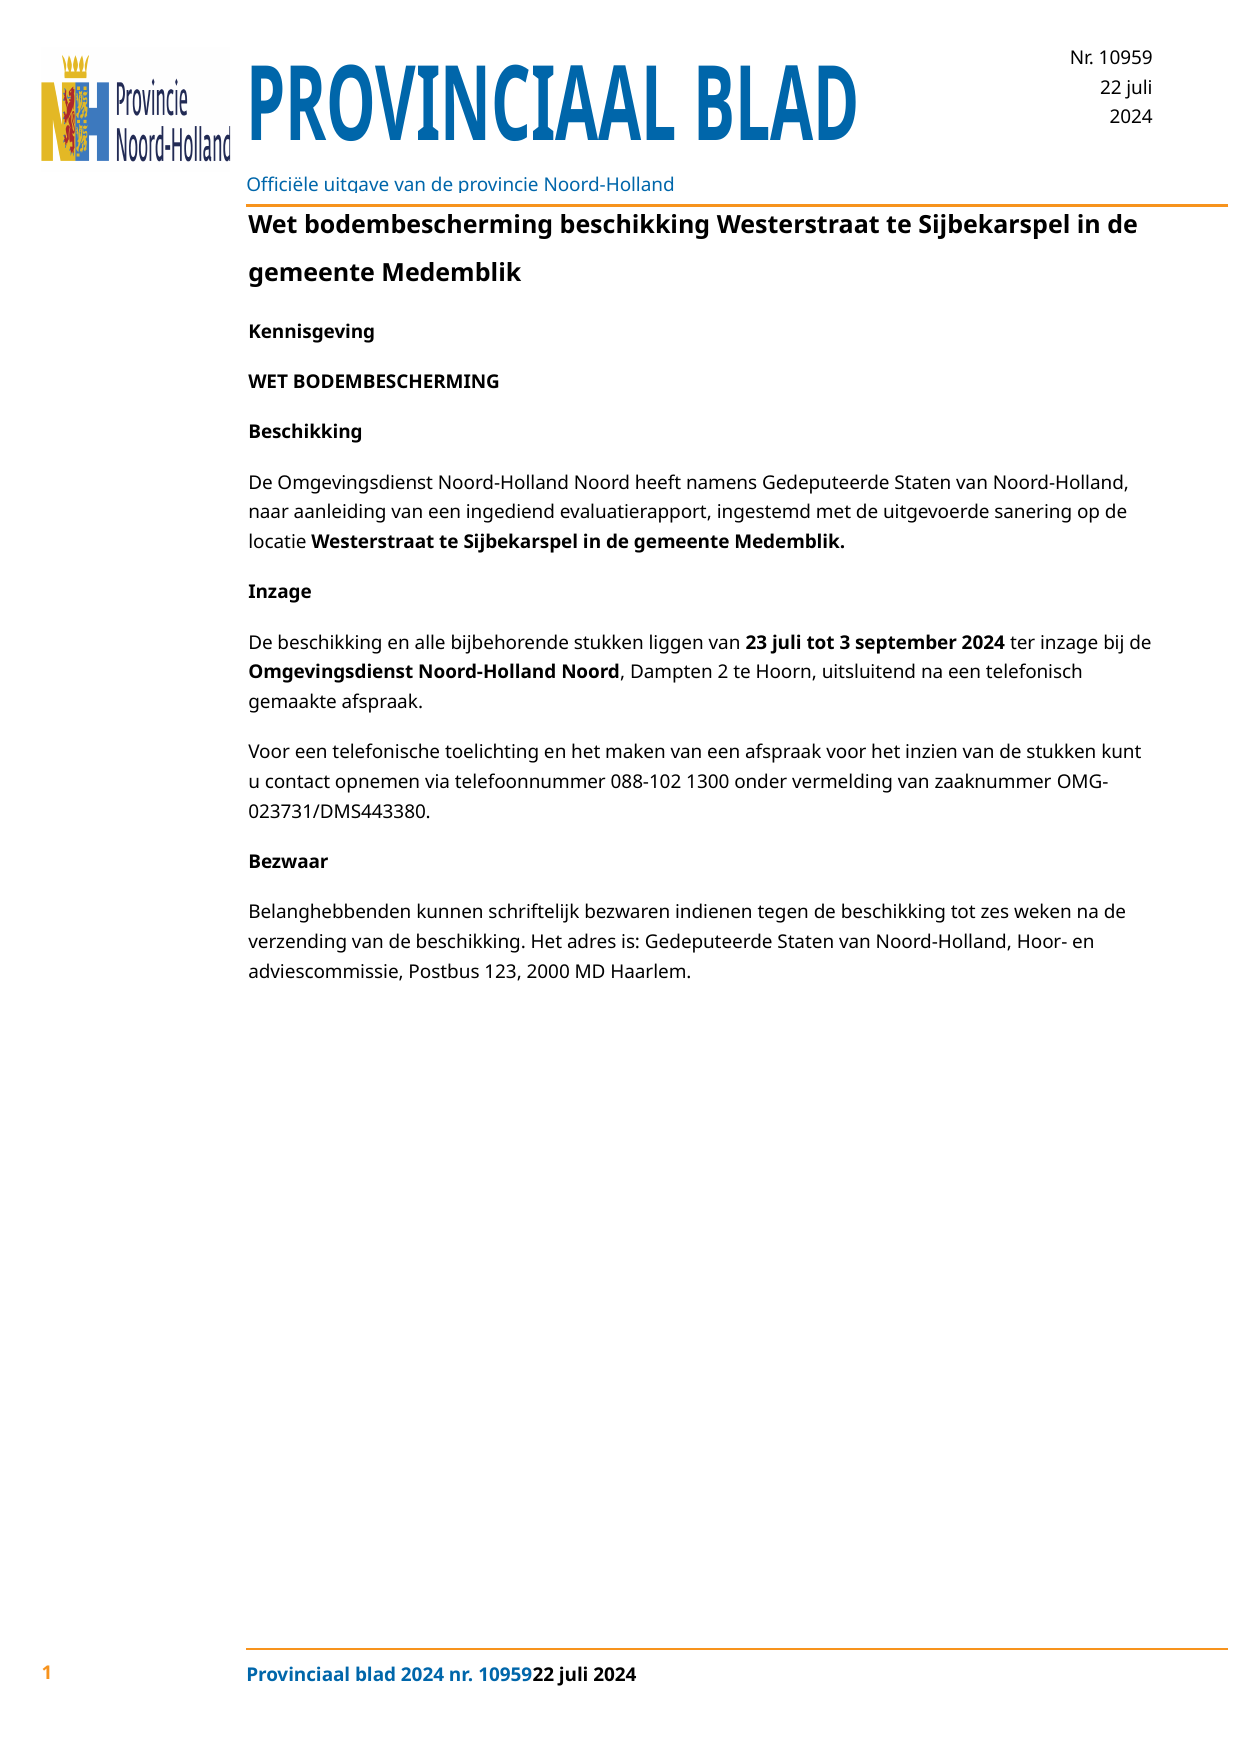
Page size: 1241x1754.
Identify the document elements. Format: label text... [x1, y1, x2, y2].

picture [41, 47, 231, 172]
text Voor een telefonische toelichting en het maken van een afspraak voor het inzien van de stukken kunt u contact opnemen via telefoonnummer 088-102 1300 onder vermelding van zaaknummer OMG-023731/DMS443380. [248, 739, 1152, 824]
text Bezwaar [248, 848, 1152, 874]
text Belanghebbenden kunnen schriftelijk bezwaren indienen tegen de beschikking tot zes weken na de verzending van de beschikking. Het adres is: Gedeputeerde Staten van Noord-Holland, Hoor- en adviescommissie, Postbus 123, 2000 MD Haarlem. [248, 899, 1152, 984]
text De beschikking en alle bijbehorende stukken liggen van 23 juli tot 3 september 2024 ter inzage bij de Omgevingsdienst Noord-Holland Noord, Dampten 2 te Hoorn, uitsluitend na een telefonisch gemaakte afspraak. [248, 629, 1152, 714]
text De Omgevingsdienst Noord-Holland Noord heeft namens Gedeputeerde Staten van Noord-Holland, naar aanleiding van een ingediend evaluatierapport, ingestemd met de uitgevoerde sanering op de locatie Westerstraat te Sijbekarspel in de gemeente Medemblik. [248, 469, 1152, 554]
text Kennisgeving [248, 318, 1152, 344]
text Wet bodembescherming beschikking Westerstraat te Sijbekarspel in de gemeente Medemblik [248, 207, 1152, 288]
text Beschikking [248, 419, 1152, 444]
text Inzage [248, 579, 1152, 604]
text WET BODEMBESCHERMING [248, 368, 1152, 394]
